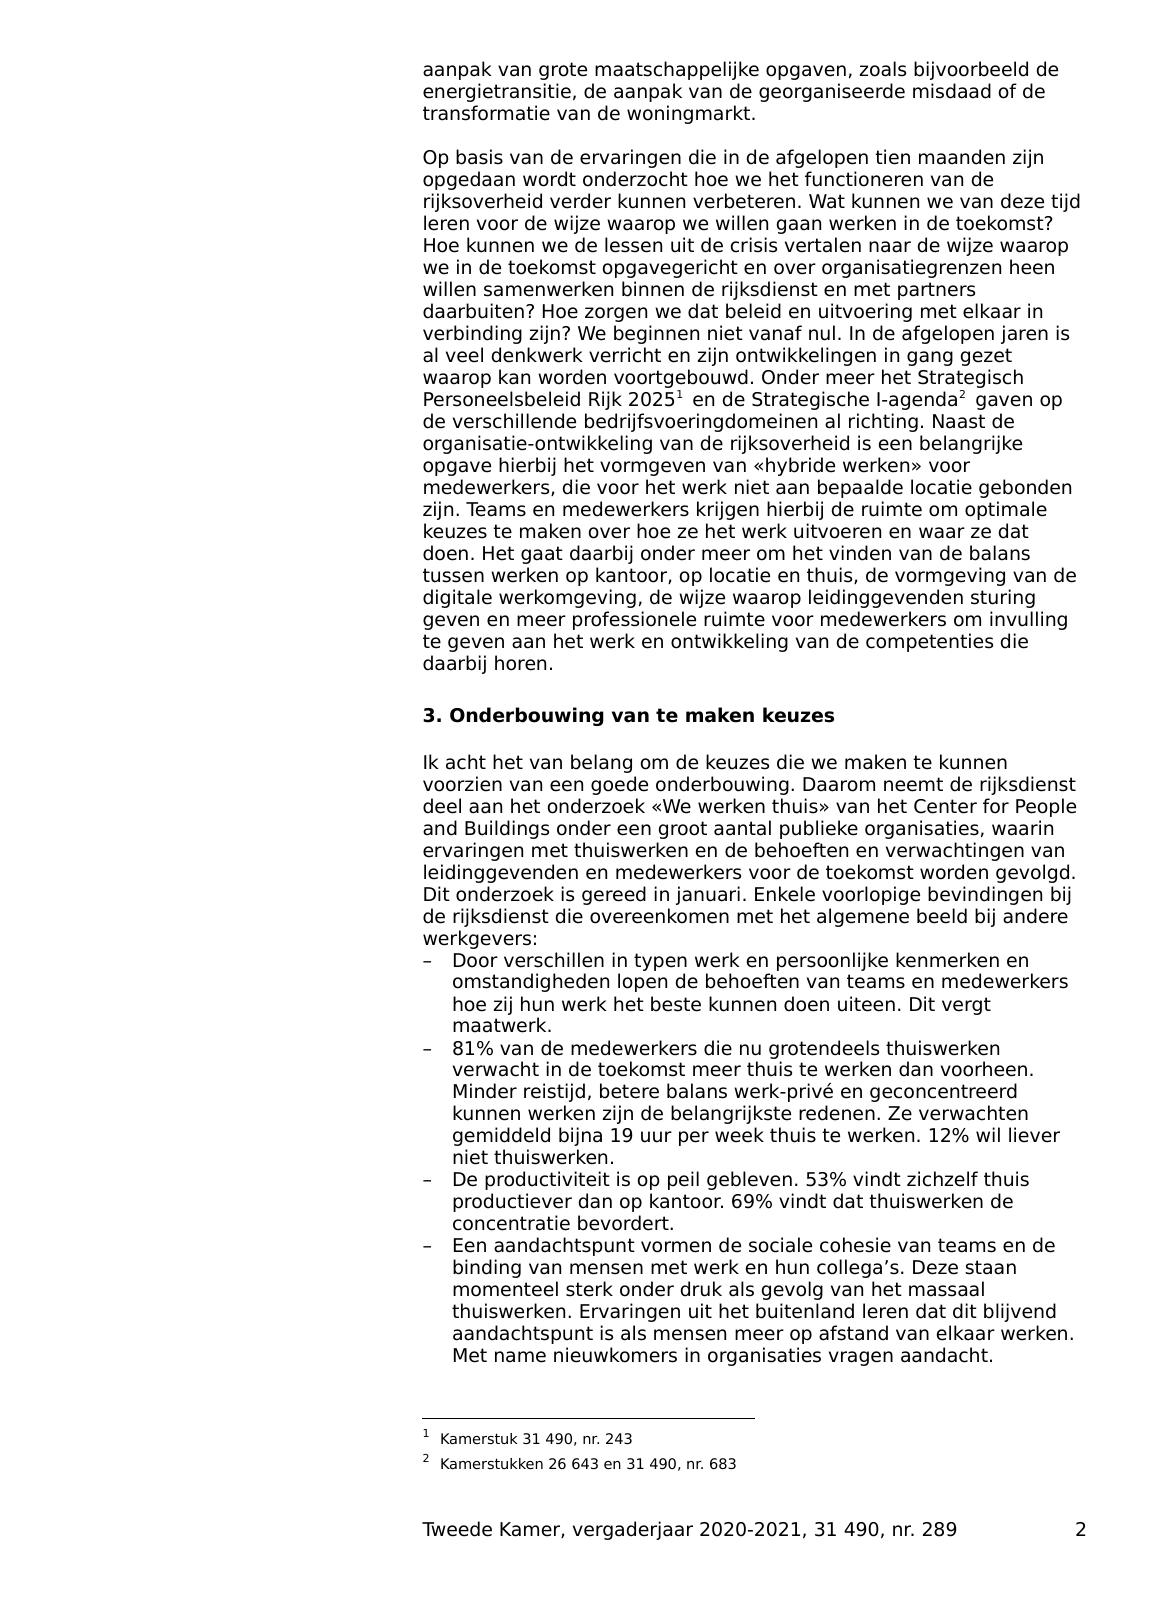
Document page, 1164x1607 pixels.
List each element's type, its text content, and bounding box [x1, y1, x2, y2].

text Kamerstukken 26 643 en 31 490, nr. 683 [422, 1452, 1087, 1474]
subtitle 3. Onderbouwing van te maken keuzes [422, 705, 1087, 727]
text – Door verschillen in typen werk en persoonlijke kenmerken en omstandigheden lopen de behoeften van teams en medewerkers hoe zij hun werk het beste kunnen doen uiteen. Dit vergt maatwerk. [422, 949, 1087, 1037]
text Ik acht het van belang om de keuzes die we maken te kunnen voorzien van een goede onderbouwing. Daarom neemt de rijksdienst deel aan het onderzoek «We werken thuis» van het Center for People and Buildings onder een groot aantal publieke organisaties, waarin ervaringen met thuiswerken en de behoeften en verwachtingen van leidinggevenden en medewerkers voor de toekomst worden gevolgd. Dit onderzoek is gereed in januari. Enkele voorlopige bevindingen bij de rijksdienst die overeenkomen met het algemene beeld bij andere werkgevers: [422, 752, 1087, 949]
text Kamerstuk 31 490, nr. 243 [422, 1427, 1087, 1449]
text – 81% van de medewerkers die nu grotendeels thuiswerken verwacht in de toekomst meer thuis te werken dan voorheen. Minder reistijd, betere balans werk-privé en geconcentreerd kunnen werken zijn de belangrijkste redenen. Ze verwachten gemiddeld bijna 19 uur per week thuis te werken. 12% wil liever niet thuiswerken. [422, 1037, 1087, 1169]
text Op basis van de ervaringen die in de afgelopen tien maanden zijn opgedaan wordt onderzocht hoe we het functioneren van de rijksoverheid verder kunnen verbeteren. Wat kunnen we van deze tijd leren voor de wijze waarop we willen gaan werken in de toekomst? Hoe kunnen we de lessen uit de crisis vertalen naar de wijze waarop we in de toekomst opgavegericht en over organisatiegrenzen heen willen samenwerken binnen de rijksdienst en met partners daarbuiten? Hoe zorgen we dat beleid en uitvoering met elkaar in verbinding zijn? We beginnen niet vanaf nul. In de afgelopen jaren is al veel denkwerk verricht en zijn ontwikkelingen in gang gezet waarop kan worden voortgebouwd. Onder meer het Strategisch Personeelsbeleid Rijk 2025 en de Strategische I-agenda gaven op de verschillende bedrijfsvoeringdomeinen al richting. Naast de organisatie-ontwikkeling van de rijksoverheid is een belangrijke opgave hierbij het vormgeven van «hybride werken» voor medewerkers, die voor het werk niet aan bepaalde locatie gebonden zijn. Teams en medewerkers krijgen hierbij de ruimte om optimale keuzes te maken over hoe ze het werk uitvoeren en waar ze dat doen. Het gaat daarbij onder meer om het vinden van de balans tussen werken op kantoor, op locatie en thuis, de vormgeving van de digitale werkomgeving, de wijze waarop leidinggevenden sturing geven en meer professionele ruimte voor medewerkers om invulling te geven aan het werk en ontwikkeling van de competenties die daarbij horen. [422, 147, 1087, 675]
text – De productiviteit is op peil gebleven. 53% vindt zichzelf thuis productiever dan op kantoor. 69% vindt dat thuiswerken de concentratie bevordert. [422, 1169, 1087, 1235]
text – Een aandachtspunt vormen de sociale cohesie van teams en de binding van mensen met werk en hun collega’s. Deze staan momenteel sterk onder druk als gevolg van het massaal thuiswerken. Ervaringen uit het buitenland leren dat dit blijvend aandachtspunt is als mensen meer op afstand van elkaar werken. Met name nieuwkomers in organisaties vragen aandacht. [422, 1235, 1087, 1367]
text aanpak van grote maatschappelijke opgaven, zoals bijvoorbeeld de energietransitie, de aanpak van de georganiseerde misdaad of de transformatie van de woningmarkt. [422, 59, 1087, 125]
